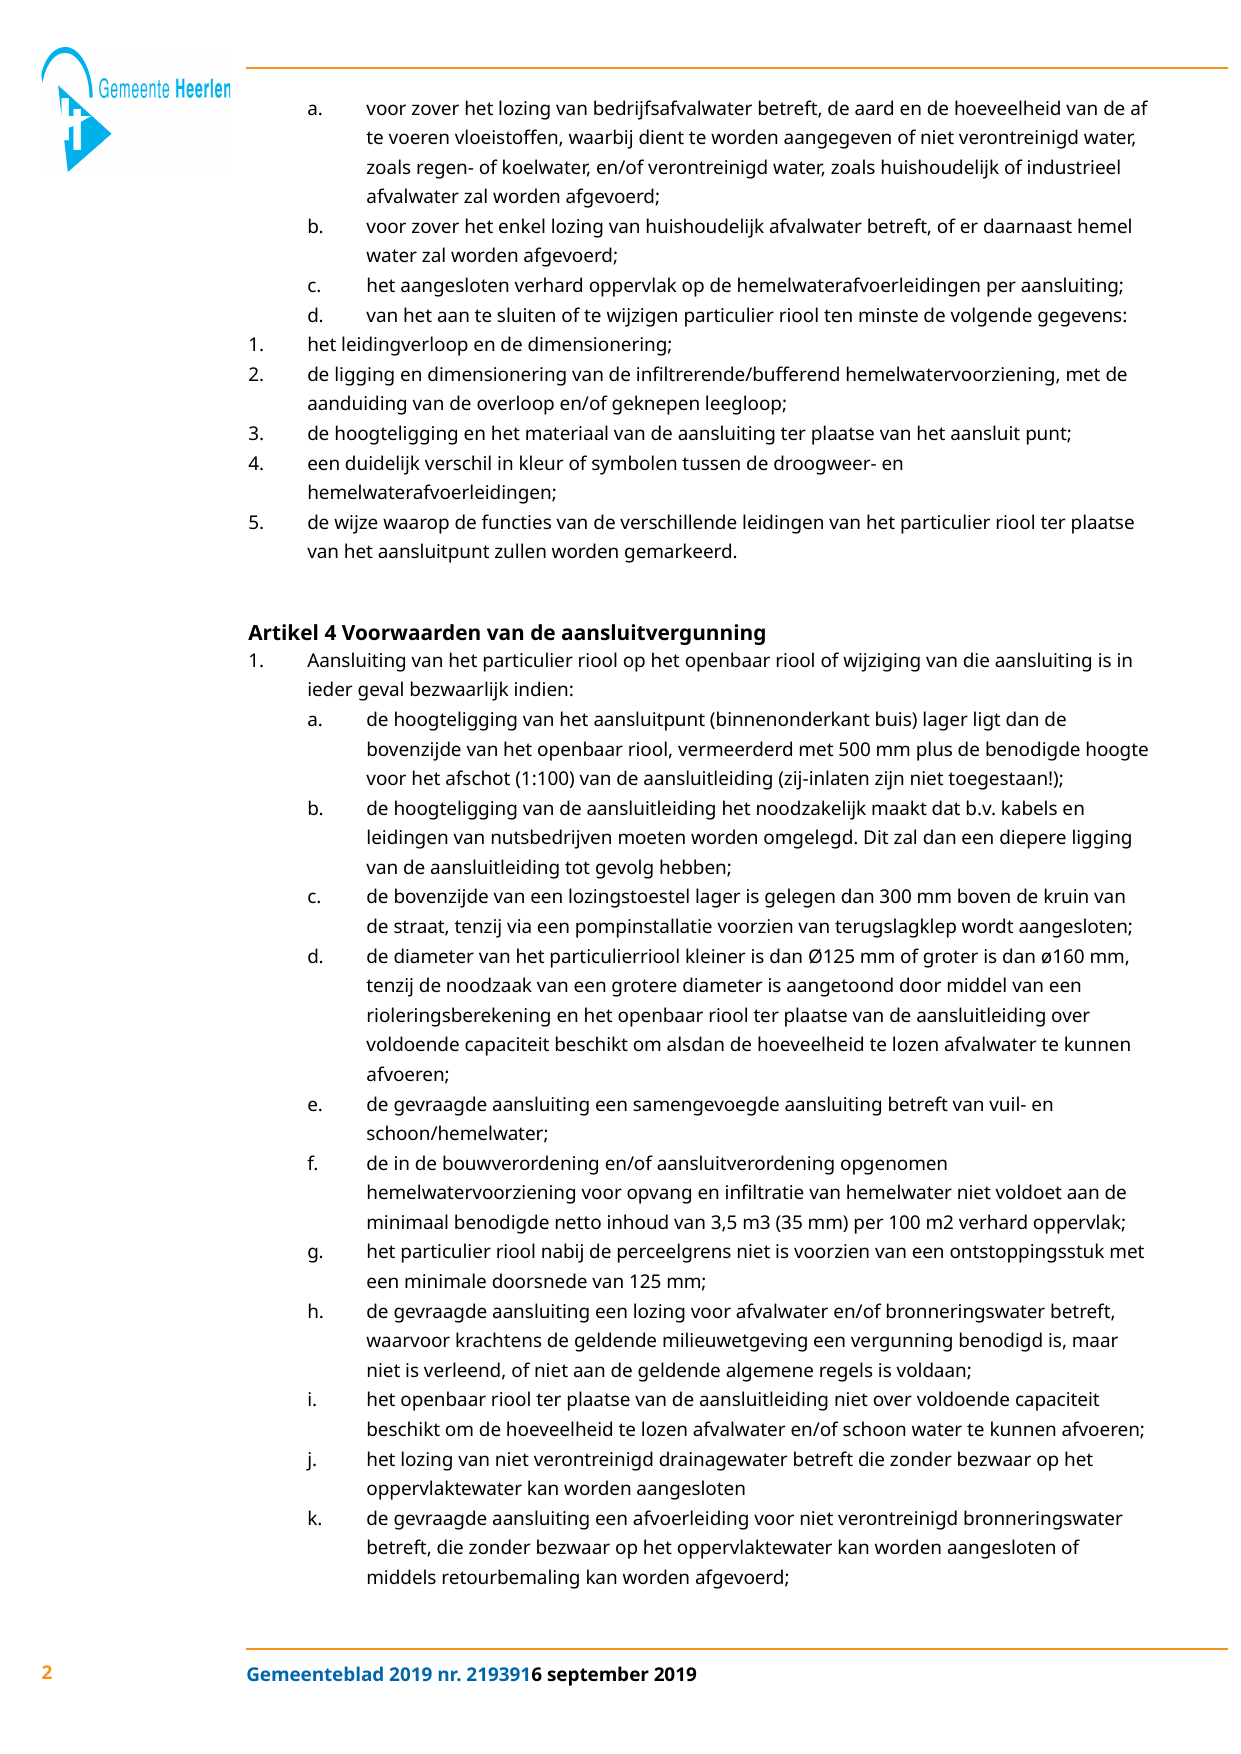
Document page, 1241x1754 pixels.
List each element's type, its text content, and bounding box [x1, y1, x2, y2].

list het aangesloten verhard oppervlak op de hemelwaterafvoerleidingen per aansluiting; [307, 272, 1152, 298]
list Aansluiting van het particulier riool op het openbaar riool of wijziging van die aansluiting is in ieder geval bezwaarlijk indien: [248, 647, 1152, 702]
list de gevraagde aansluiting een samengevoegde aansluiting betreft van vuil- en schoon/hemelwater; [307, 1091, 1152, 1146]
list de ligging en dimensionering van de infiltrerende/bufferend hemelwatervoorziening, met de aanduiding van de overloop en/of geknepen leegloop; [248, 361, 1152, 416]
list voor zover het enkel lozing van huishoudelijk afvalwater betreft, of er daarnaast hemel water zal worden afgevoerd; [307, 213, 1152, 268]
picture [41, 47, 231, 172]
list de hoogteligging van de aansluitleiding het noodzakelijk maakt dat b.v. kabels en leidingen van nutsbedrijven moeten worden omgelegd. Dit zal dan een diepere ligging van de aansluitleiding tot gevolg hebben; [307, 795, 1152, 880]
list een duidelijk verschil in kleur of symbolen tussen de droogweer- en hemelwaterafvoerleidingen; [248, 450, 1152, 505]
list de diameter van het particulierriool kleiner is dan Ø125 mm of groter is dan ø160 mm, tenzij de noodzaak van een grotere diameter is aangetoond door middel van een rioleringsberekening en het openbaar riool ter plaatse van de aansluitleiding over voldoende capaciteit beschikt om alsdan de hoeveelheid te lozen afvalwater te kunnen afvoeren; [307, 943, 1152, 1087]
list de hoogteligging van het aansluitpunt (binnenonderkant buis) lager ligt dan de bovenzijde van het openbaar riool, vermeerderd met 500 mm plus de benodigde hoogte voor het afschot (1:100) van de aansluitleiding (zij-inlaten zijn niet toegestaan!); [307, 706, 1152, 791]
picture [41, 47, 58, 70]
list de hoogteligging en het materiaal van de aansluiting ter plaatse van het aansluit punt; [248, 420, 1152, 446]
list de gevraagde aansluiting een afvoerleiding voor niet verontreinigd bronneringswater betreft, die zonder bezwaar op het oppervlaktewater kan worden aangesloten of middels retourbemaling kan worden afgevoerd; [307, 1505, 1152, 1590]
list het leidingverloop en de dimensionering; [248, 331, 1152, 357]
list de in de bouwverordening en/of aansluitverordening opgenomen hemelwatervoorziening voor opvang en infiltratie van hemelwater niet voldoet aan de minimaal benodigde netto inhoud van 3,5 m3 (35 mm) per 100 m2 verhard oppervlak; [307, 1150, 1152, 1235]
list van het aan te sluiten of te wijzigen particulier riool ten minste de volgende gegevens: [307, 302, 1152, 328]
text Artikel 4 Voorwaarden van de aansluitvergunning [248, 618, 1152, 647]
list het lozing van niet verontreinigd drainagewater betreft die zonder bezwaar op het oppervlaktewater kan worden aangesloten [307, 1446, 1152, 1501]
list voor zover het lozing van bedrijfsafvalwater betreft, de aard en de hoeveelheid van de af te voeren vloeistoffen, waarbij dient te worden aangegeven of niet verontreinigd water, zoals regen- of koelwater, en/of verontreinigd water, zoals huishoudelijk of industrieel afvalwater zal worden afgevoerd; [307, 95, 1152, 209]
list de bovenzijde van een lozingstoestel lager is gelegen dan 300 mm boven de kruin van de straat, tenzij via een pompinstallatie voorzien van terugslagklep wordt aangesloten; [307, 884, 1152, 939]
list de gevraagde aansluiting een lozing voor afvalwater en/of bronneringswater betreft, waarvoor krachtens de geldende milieuwetgeving een vergunning benodigd is, maar niet is verleend, of niet aan de geldende algemene regels is voldaan; [307, 1298, 1152, 1383]
list de wijze waarop de functies van de verschillende leidingen van het particulier riool ter plaatse van het aansluitpunt zullen worden gemarkeerd. [248, 509, 1152, 564]
list het openbaar riool ter plaatse van de aansluitleiding niet over voldoende capaciteit beschikt om de hoeveelheid te lozen afvalwater en/of schoon water te kunnen afvoeren; [307, 1387, 1152, 1442]
list het particulier riool nabij de perceelgrens niet is voorzien van een ontstoppingsstuk met een minimale doorsnede van 125 mm; [307, 1239, 1152, 1294]
